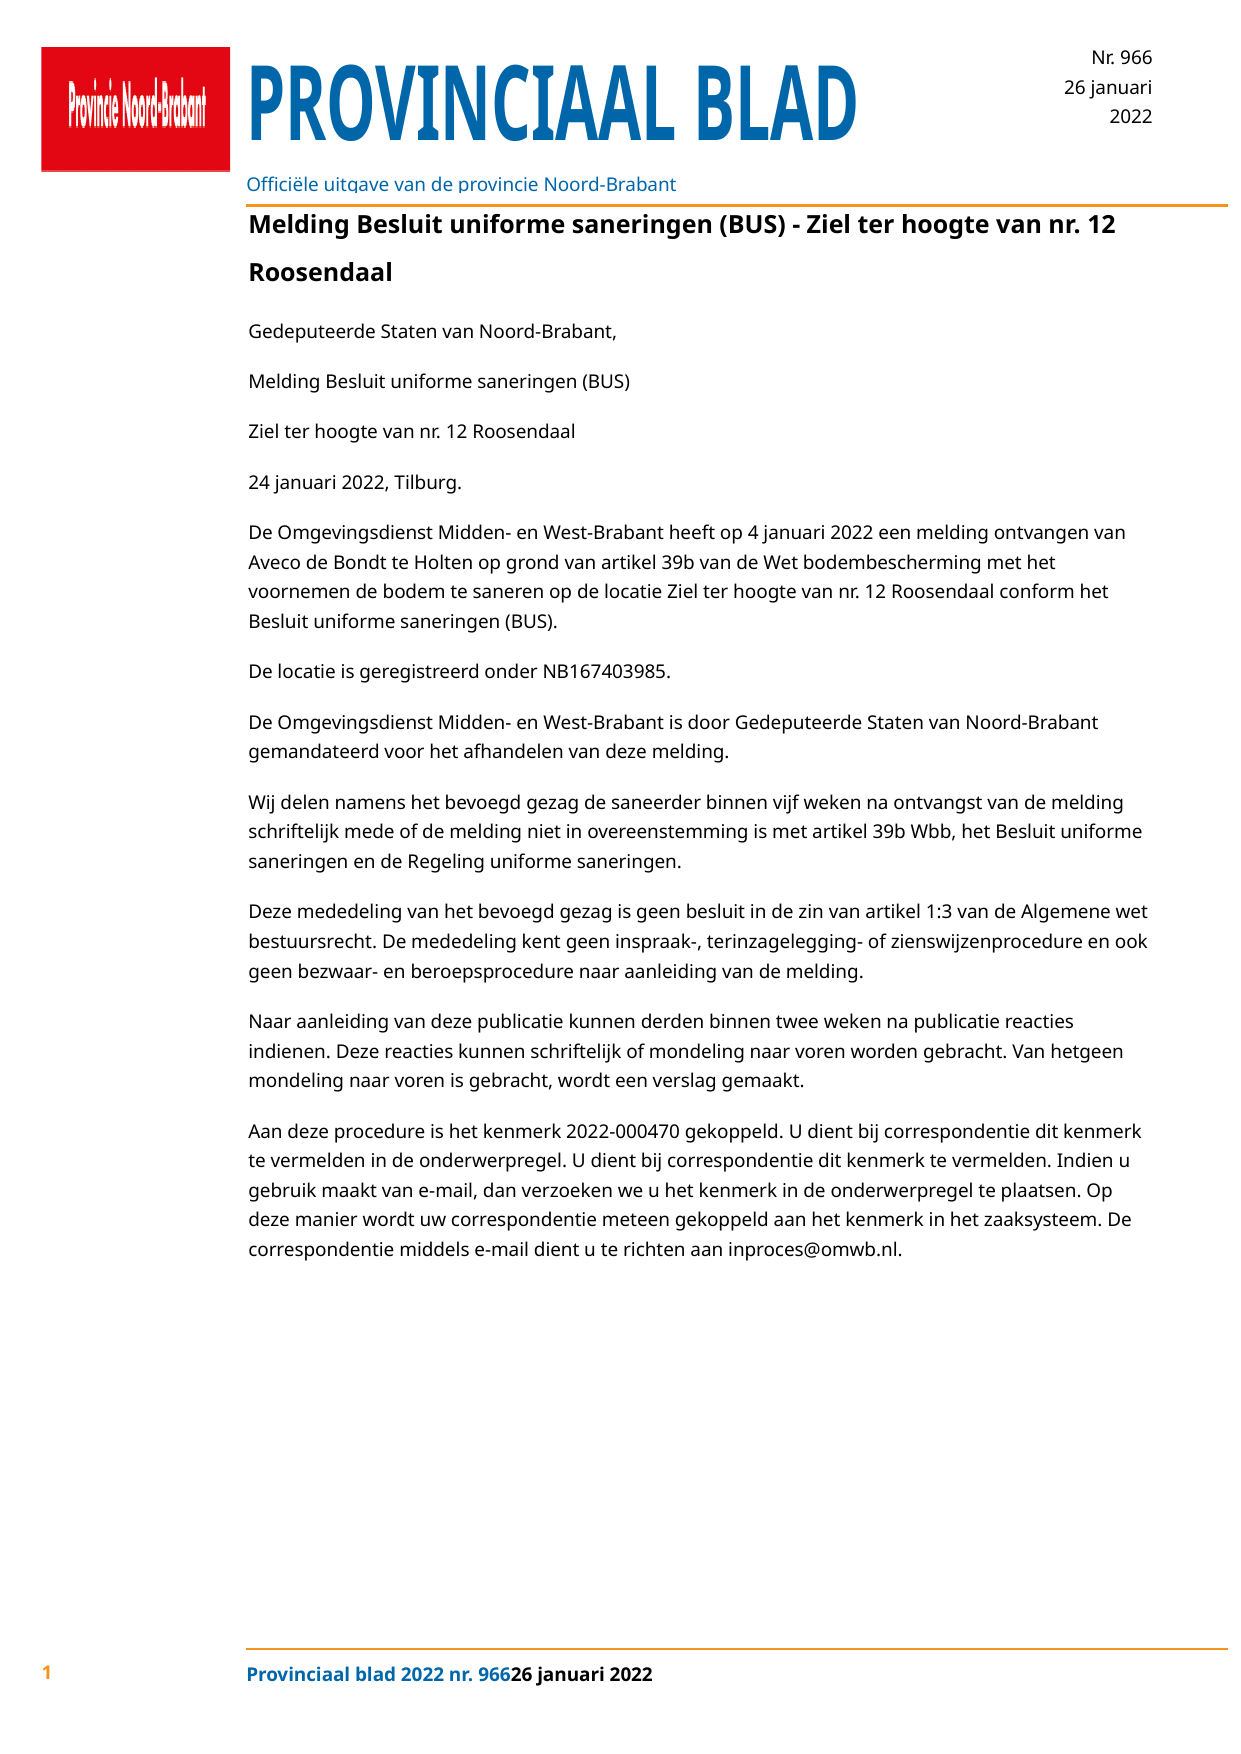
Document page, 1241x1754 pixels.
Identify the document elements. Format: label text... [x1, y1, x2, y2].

text De locatie is geregistreerd onder NB167403985. [248, 659, 1152, 684]
text Naar aanleiding van deze publicatie kunnen derden binnen twee weken na publicatie reacties indienen. Deze reacties kunnen schriftelijk of mondeling naar voren worden gebracht. Van hetgeen mondeling naar voren is gebracht, wordt een verslag gemaakt. [248, 1008, 1152, 1093]
text Wij delen namens het bevoegd gezag de saneerder binnen vijf weken na ontvangst van de melding schriftelijk mede of de melding niet in overeenstemming is met artikel 39b Wbb, het Besluit uniforme saneringen en de Regeling uniforme saneringen. [248, 789, 1152, 874]
text 24 januari 2022, Tilburg. [248, 469, 1152, 495]
text Melding Besluit uniforme saneringen (BUS) [248, 368, 1152, 394]
text Gedeputeerde Staten van Noord-Brabant, [248, 318, 1152, 344]
text Melding Besluit uniforme saneringen (BUS) - Ziel ter hoogte van nr. 12 Roosendaal [248, 207, 1152, 288]
text De Omgevingsdienst Midden- en West-Brabant heeft op 4 januari 2022 een melding ontvangen van Aveco de Bondt te Holten op grond van artikel 39b van de Wet bodembescherming met het voornemen de bodem te saneren op de locatie Ziel ter hoogte van nr. 12 Roosendaal conform het Besluit uniforme saneringen (BUS). [248, 519, 1152, 634]
text Deze mededeling van het bevoegd gezag is geen besluit in de zin van artikel 1:3 van de Algemene wet bestuursrecht. De mededeling kent geen inspraak-, terinzagelegging- of zienswijzenprocedure en ook geen bezwaar- en beroepsprocedure naar aanleiding van de melding. [248, 899, 1152, 984]
text De Omgevingsdienst Midden- en West-Brabant is door Gedeputeerde Staten van Noord-Brabant gemandateerd voor het afhandelen van deze melding. [248, 709, 1152, 764]
text Ziel ter hoogte van nr. 12 Roosendaal [248, 419, 1152, 444]
text Aan deze procedure is het kenmerk 2022-000470 gekoppeld. U dient bij correspondentie dit kenmerk te vermelden in de onderwerpregel. U dient bij correspondentie dit kenmerk te vermelden. Indien u gebruik maakt van e-mail, dan verzoeken we u het kenmerk in de onderwerpregel te plaatsen. Op deze manier wordt uw correspondentie meteen gekoppeld aan het kenmerk in het zaaksysteem. De correspondentie middels e-mail dient u te richten aan inproces@omwb.nl. [248, 1118, 1152, 1262]
picture [41, 47, 231, 172]
